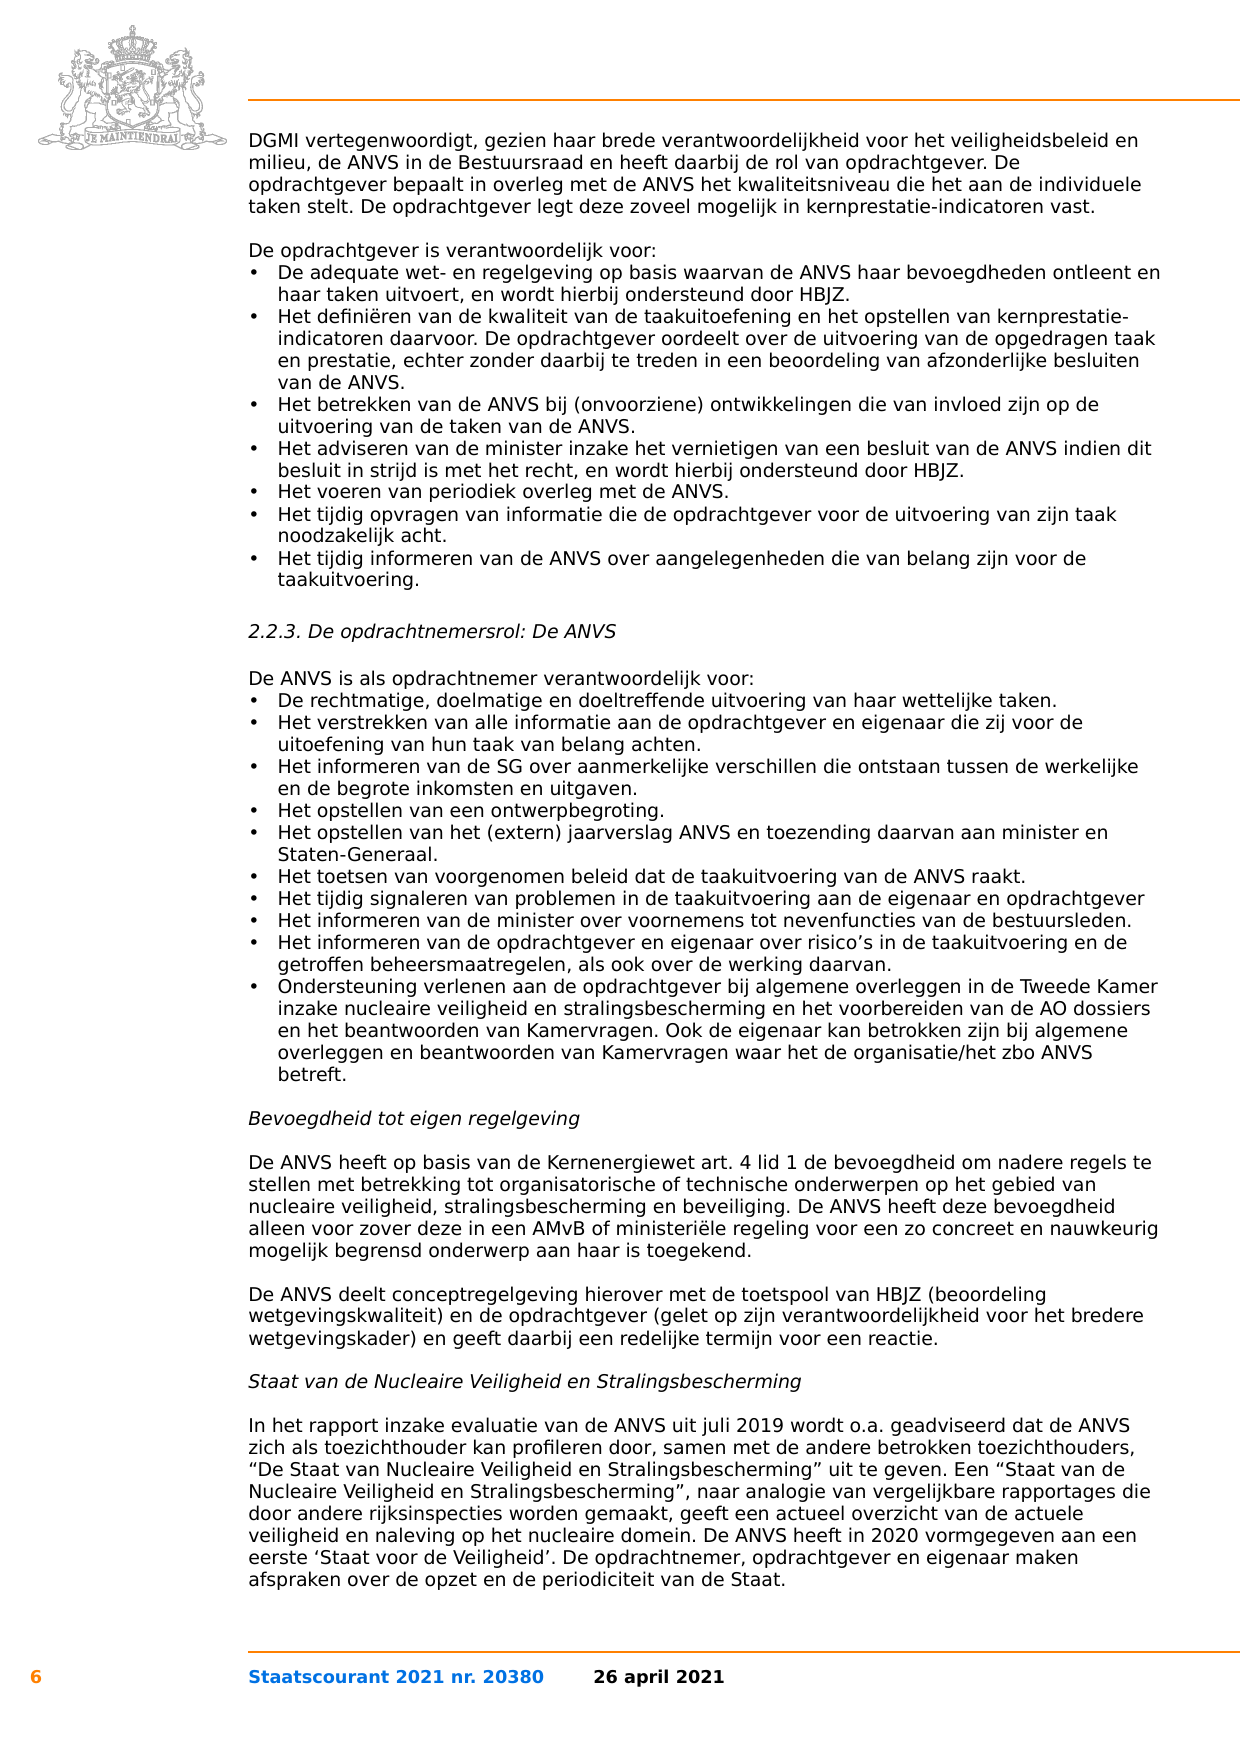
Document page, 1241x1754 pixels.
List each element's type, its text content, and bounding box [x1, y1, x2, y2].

subtitle Staat van de Nucleaire Veiligheid en Stralingsbescherming [248, 1371, 1163, 1393]
text • Het informeren van de minister over voornemens tot nevenfuncties van de bestuursleden. [248, 910, 1163, 932]
text • Het opstellen van een ontwerpbegroting. [248, 800, 1163, 822]
text De ANVS heeft op basis van de Kernenergiewet art. 4 lid 1 de bevoegdheid om nadere regels te stellen met betrekking tot organisatorische of technische onderwerpen op het gebied van nucleaire veiligheid, stralingsbescherming en beveiliging. De ANVS heeft deze bevoegdheid alleen voor zover deze in een AMvB of ministeriële regeling voor een zo concreet en nauwkeurig mogelijk begrensd onderwerp aan haar is toegekend. [248, 1152, 1163, 1262]
text • Het betrekken van de ANVS bij (onvoorziene) ontwikkelingen die van invloed zijn op de uitvoering van de taken van de ANVS. [248, 393, 1163, 437]
picture [38, 25, 227, 150]
text • De adequate wet- en regelgeving op basis waarvan de ANVS haar bevoegdheden ontleent en haar taken uitvoert, en wordt hierbij ondersteund door HBJZ. [248, 262, 1163, 306]
subtitle 2.2.3. De opdrachtnemersrol: De ANVS [248, 621, 1163, 643]
text • Het adviseren van de minister inzake het vernietigen van een besluit van de ANVS indien dit besluit in strijd is met het recht, en wordt hierbij ondersteund door HBJZ. [248, 437, 1163, 481]
text • Het verstrekken van alle informatie aan de opdrachtgever en eigenaar die zij voor de uitoefening van hun taak van belang achten. [248, 712, 1163, 756]
text In het rapport inzake evaluatie van de ANVS uit juli 2019 wordt o.a. geadviseerd dat de ANVS zich als toezichthouder kan profileren door, samen met de andere betrokken toezichthouders, “De Staat van Nucleaire Veiligheid en Stralingsbescherming” uit te geven. Een “Staat van de Nucleaire Veiligheid en Stralingsbescherming”, naar analogie van vergelijkbare rapportages die door andere rijksinspecties worden gemaakt, geeft een actueel overzicht van de actuele veiligheid en naleving op het nucleaire domein. De ANVS heeft in 2020 vormgegeven aan een eerste ‘Staat voor de Veiligheid’. De opdrachtnemer, opdrachtgever en eigenaar maken afspraken over de opzet en de periodiciteit van de Staat. [248, 1415, 1163, 1591]
text DGMI vertegenwoordigt, gezien haar brede verantwoordelijkheid voor het veiligheidsbeleid en milieu, de ANVS in de Bestuursraad en heeft daarbij de rol van opdrachtgever. De opdrachtgever bepaalt in overleg met de ANVS het kwaliteitsniveau die het aan de individuele taken stelt. De opdrachtgever legt deze zoveel mogelijk in kernprestatie-indicatoren vast. [248, 130, 1163, 218]
text De ANVS is als opdrachtnemer verantwoordelijk voor: [248, 668, 1163, 690]
text De opdrachtgever is verantwoordelijk voor: [248, 240, 1163, 262]
text • Ondersteuning verlenen aan de opdrachtgever bij algemene overleggen in de Tweede Kamer inzake nucleaire veiligheid en stralingsbescherming en het voorbereiden van de AO dossiers en het beantwoorden van Kamervragen. Ook de eigenaar kan betrokken zijn bij algemene overleggen en beantwoorden van Kamervragen waar het de organisatie/het zbo ANVS betreft. [248, 976, 1163, 1086]
text De ANVS deelt conceptregelgeving hierover met de toetspool van HBJZ (beoordeling wetgevingskwaliteit) en de opdrachtgever (gelet op zijn verantwoordelijkheid voor het bredere wetgevingskader) en geeft daarbij een redelijke termijn voor een reactie. [248, 1283, 1163, 1349]
text • Het opstellen van het (extern) jaarverslag ANVS en toezending daarvan aan minister en Staten-Generaal. [248, 822, 1163, 866]
subtitle Bevoegdheid tot eigen regelgeving [248, 1108, 1163, 1130]
text • Het voeren van periodiek overleg met de ANVS. [248, 481, 1163, 503]
text • Het informeren van de opdrachtgever en eigenaar over risico’s in de taakuitvoering en de getroffen beheersmaatregelen, als ook over de werking daarvan. [248, 932, 1163, 976]
text • De rechtmatige, doelmatige en doeltreffende uitvoering van haar wettelijke taken. [248, 690, 1163, 712]
text • Het tijdig informeren van de ANVS over aangelegenheden die van belang zijn voor de taakuitvoering. [248, 547, 1163, 591]
text • Het tijdig opvragen van informatie die de opdrachtgever voor de uitvoering van zijn taak noodzakelijk acht. [248, 503, 1163, 547]
text • Het definiëren van de kwaliteit van de taakuitoefening en het opstellen van kernprestatie-indicatoren daarvoor. De opdrachtgever oordeelt over de uitvoering van de opgedragen taak en prestatie, echter zonder daarbij te treden in een beoordeling van afzonderlijke besluiten van de ANVS. [248, 306, 1163, 393]
text • Het toetsen van voorgenomen beleid dat de taakuitvoering van de ANVS raakt. [248, 866, 1163, 888]
text • Het tijdig signaleren van problemen in de taakuitvoering aan de eigenaar en opdrachtgever [248, 888, 1163, 910]
text • Het informeren van de SG over aanmerkelijke verschillen die ontstaan tussen de werkelijke en de begrote inkomsten en uitgaven. [248, 756, 1163, 800]
